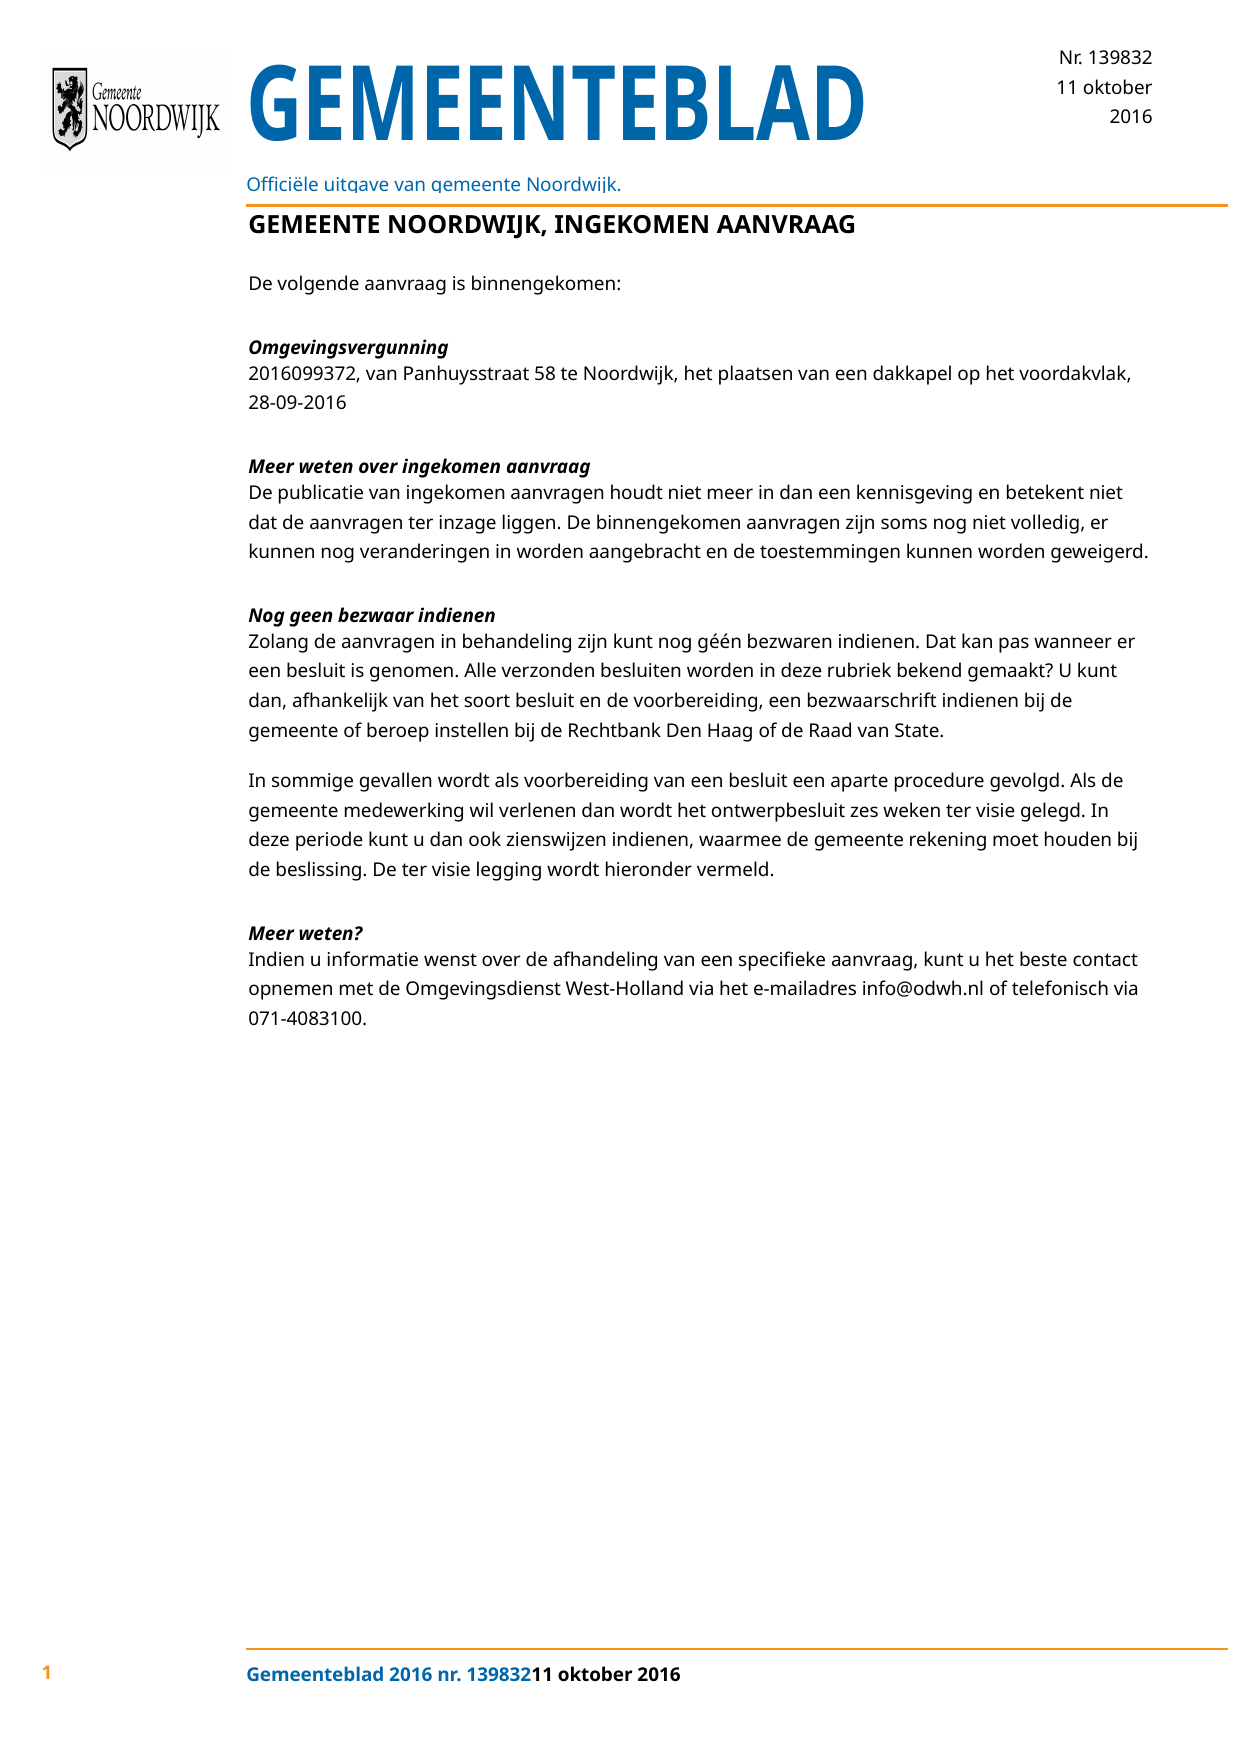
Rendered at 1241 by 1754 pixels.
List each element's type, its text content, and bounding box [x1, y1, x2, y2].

text Indien u informatie wenst over de afhandeling van een specifieke aanvraag, kunt u het beste contact opnemen met de Omgevingsdienst West-Holland via het e-mailadres info@odwh.nl of telefonisch via 071-4083100. [248, 946, 1152, 1031]
text In sommige gevallen wordt als voorbereiding van een besluit een aparte procedure gevolgd. Als de gemeente medewerking wil verlenen dan wordt het ontwerpbesluit zes weken ter visie gelegd. In deze periode kunt u dan ook zienswijzen indienen, waarmee de gemeente rekening moet houden bij de beslissing. De ter visie legging wordt hieronder vermeld. [248, 767, 1152, 882]
text Omgevingsvergunning [248, 334, 1152, 360]
text De volgende aanvraag is binnengekomen: [248, 270, 1152, 296]
text Zolang de aanvragen in behandeling zijn kunt nog géén bezwaren indienen. Dat kan pas wanneer er een besluit is genomen. Alle verzonden besluiten worden in deze rubriek bekend gemaakt? U kunt dan, afhankelijk van het soort besluit en de voorbereiding, een bezwaarschrift indienen bij de gemeente of beroep instellen bij de Rechtbank Den Haag of de Raad van State. [248, 628, 1152, 743]
text GEMEENTE NOORDWIJK, INGEKOMEN AANVRAAG [248, 207, 1152, 241]
text 2016099372, van Panhuysstraat 58 te Noordwijk, het plaatsen van een dakkapel op het voordakvlak, 28-09-2016 [248, 360, 1152, 415]
text Meer weten over ingekomen aanvraag [248, 453, 1152, 479]
text Nog geen bezwaar indienen [248, 602, 1152, 628]
text Meer weten? [248, 920, 1152, 946]
text De publicatie van ingekomen aanvragen houdt niet meer in dan een kennisgeving en betekent niet dat de aanvragen ter inzage liggen. De binnengekomen aanvragen zijn soms nog niet volledig, er kunnen nog veranderingen in worden aangebracht en de toestemmingen kunnen worden geweigerd. [248, 479, 1152, 564]
picture [41, 47, 231, 172]
